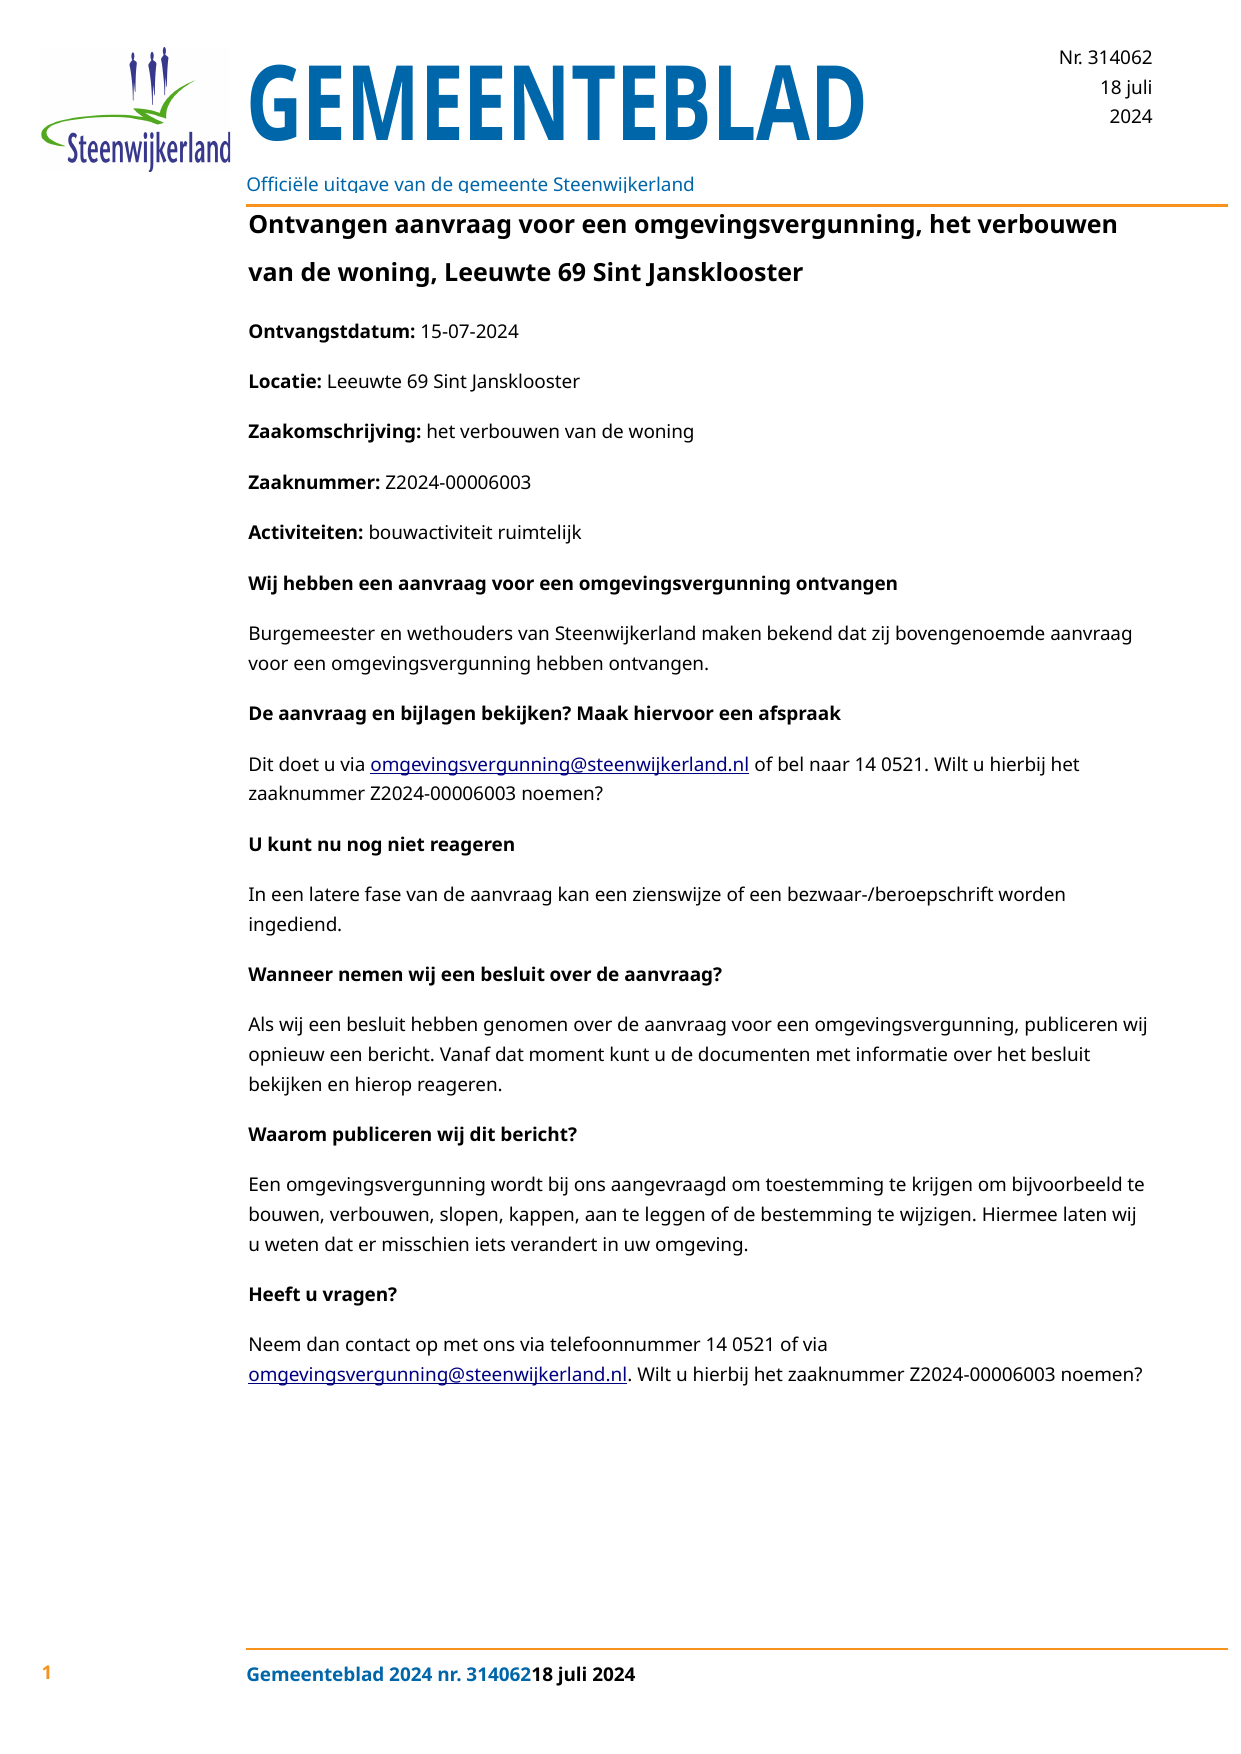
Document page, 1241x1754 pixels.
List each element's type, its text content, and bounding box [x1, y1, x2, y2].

text Neem dan contact op met ons via telefoonnummer 14 0521 of via omgevingsvergunning@steenwijkerland.nl. Wilt u hierbij het zaaknummer Z2024-00006003 noemen? [248, 1332, 1152, 1387]
text In een latere fase van de aanvraag kan een zienswijze of een bezwaar-/beroepschrift worden ingediend. [248, 881, 1152, 937]
text Locatie: Leeuwte 69 Sint Jansklooster [248, 368, 1152, 394]
text Waarom publiceren wij dit bericht? [248, 1121, 1152, 1147]
picture [41, 47, 231, 172]
text Zaaknummer: Z2024-00006003 [248, 469, 1152, 495]
text Zaakomschrijving: het verbouwen van de woning [248, 419, 1152, 444]
text Activiteiten: bouwactiviteit ruimtelijk [248, 519, 1152, 545]
text Heeft u vragen? [248, 1281, 1152, 1307]
text De aanvraag en bijlagen bekijken? Maak hiervoor een afspraak [248, 700, 1152, 726]
text U kunt nu nog niet reageren [248, 831, 1152, 857]
text Een omgevingsvergunning wordt bij ons aangevraagd om toestemming te krijgen om bijvoorbeeld te bouwen, verbouwen, slopen, kappen, aan te leggen of de bestemming te wijzigen. Hiermee laten wij u weten dat er misschien iets verandert in uw omgeving. [248, 1172, 1152, 1257]
text Burgemeester en wethouders van Steenwijkerland maken bekend dat zij bovengenoemde aanvraag voor een omgevingsvergunning hebben ontvangen. [248, 620, 1152, 676]
text Als wij een besluit hebben genomen over de aanvraag voor een omgevingsvergunning, publiceren wij opnieuw een bericht. Vanaf dat moment kunt u de documenten met informatie over het besluit bekijken en hierop reageren. [248, 1012, 1152, 1097]
text Ontvangstdatum: 15-07-2024 [248, 318, 1152, 344]
text Dit doet u via omgevingsvergunning@steenwijkerland.nl of bel naar 14 0521. Wilt u hierbij het zaaknummer Z2024-00006003 noemen? [248, 751, 1152, 806]
text Wanneer nemen wij een besluit over de aanvraag? [248, 961, 1152, 987]
text Wij hebben een aanvraag voor een omgevingsvergunning ontvangen [248, 570, 1152, 596]
text Ontvangen aanvraag voor een omgevingsvergunning, het verbouwen van de woning, Leeuwte 69 Sint Jansklooster [248, 207, 1152, 288]
